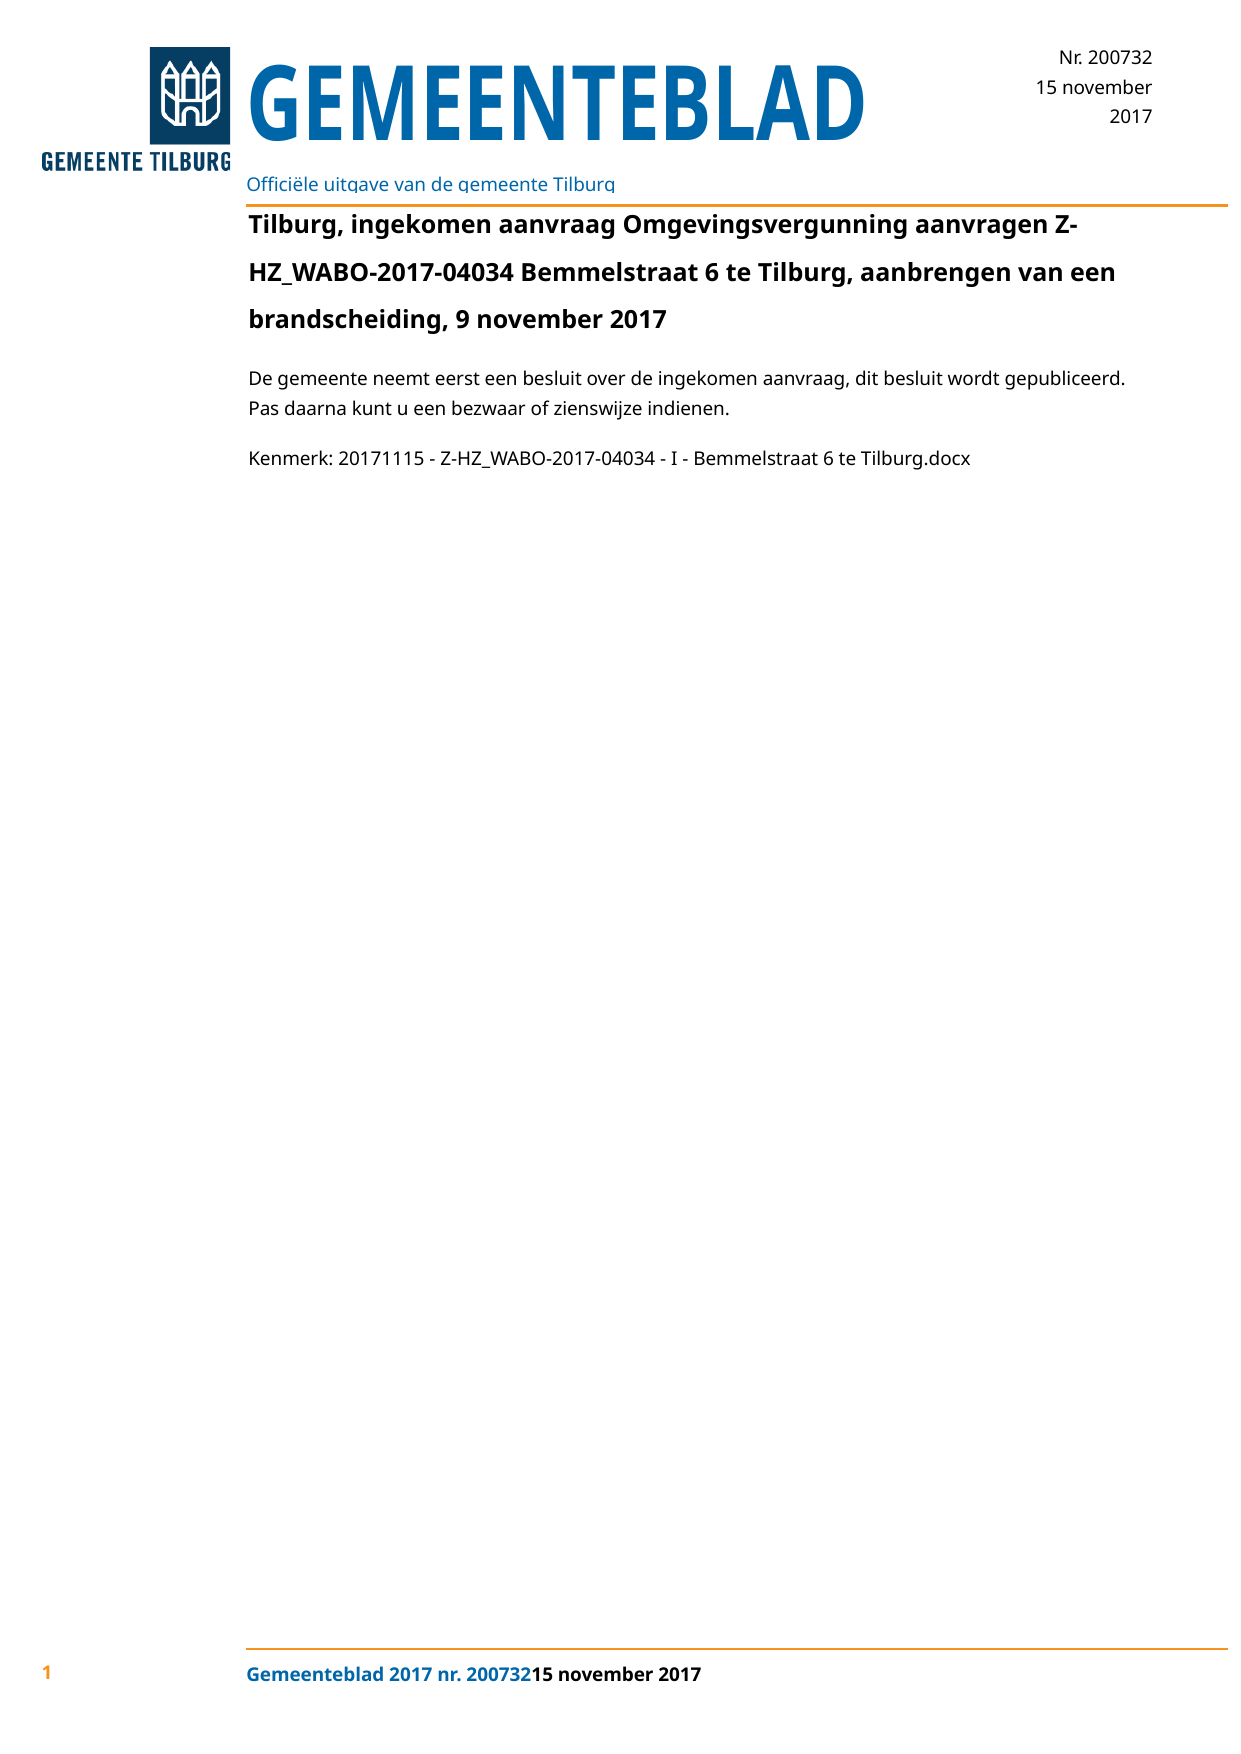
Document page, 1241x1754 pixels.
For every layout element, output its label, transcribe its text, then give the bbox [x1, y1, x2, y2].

picture [41, 47, 231, 172]
text De gemeente neemt eerst een besluit over de ingekomen aanvraag, dit besluit wordt gepubliceerd. Pas daarna kunt u een bezwaar of zienswijze indienen. [248, 366, 1152, 421]
text Tilburg, ingekomen aanvraag Omgevingsvergunning aanvragen Z-HZ_WABO-2017-04034 Bemmelstraat 6 te Tilburg, aanbrengen van een brandscheiding, 9 november 2017 [248, 207, 1152, 336]
text Kenmerk: 20171115 - Z-HZ_WABO-2017-04034 - I - Bemmelstraat 6 te Tilburg.docx [248, 446, 1152, 471]
